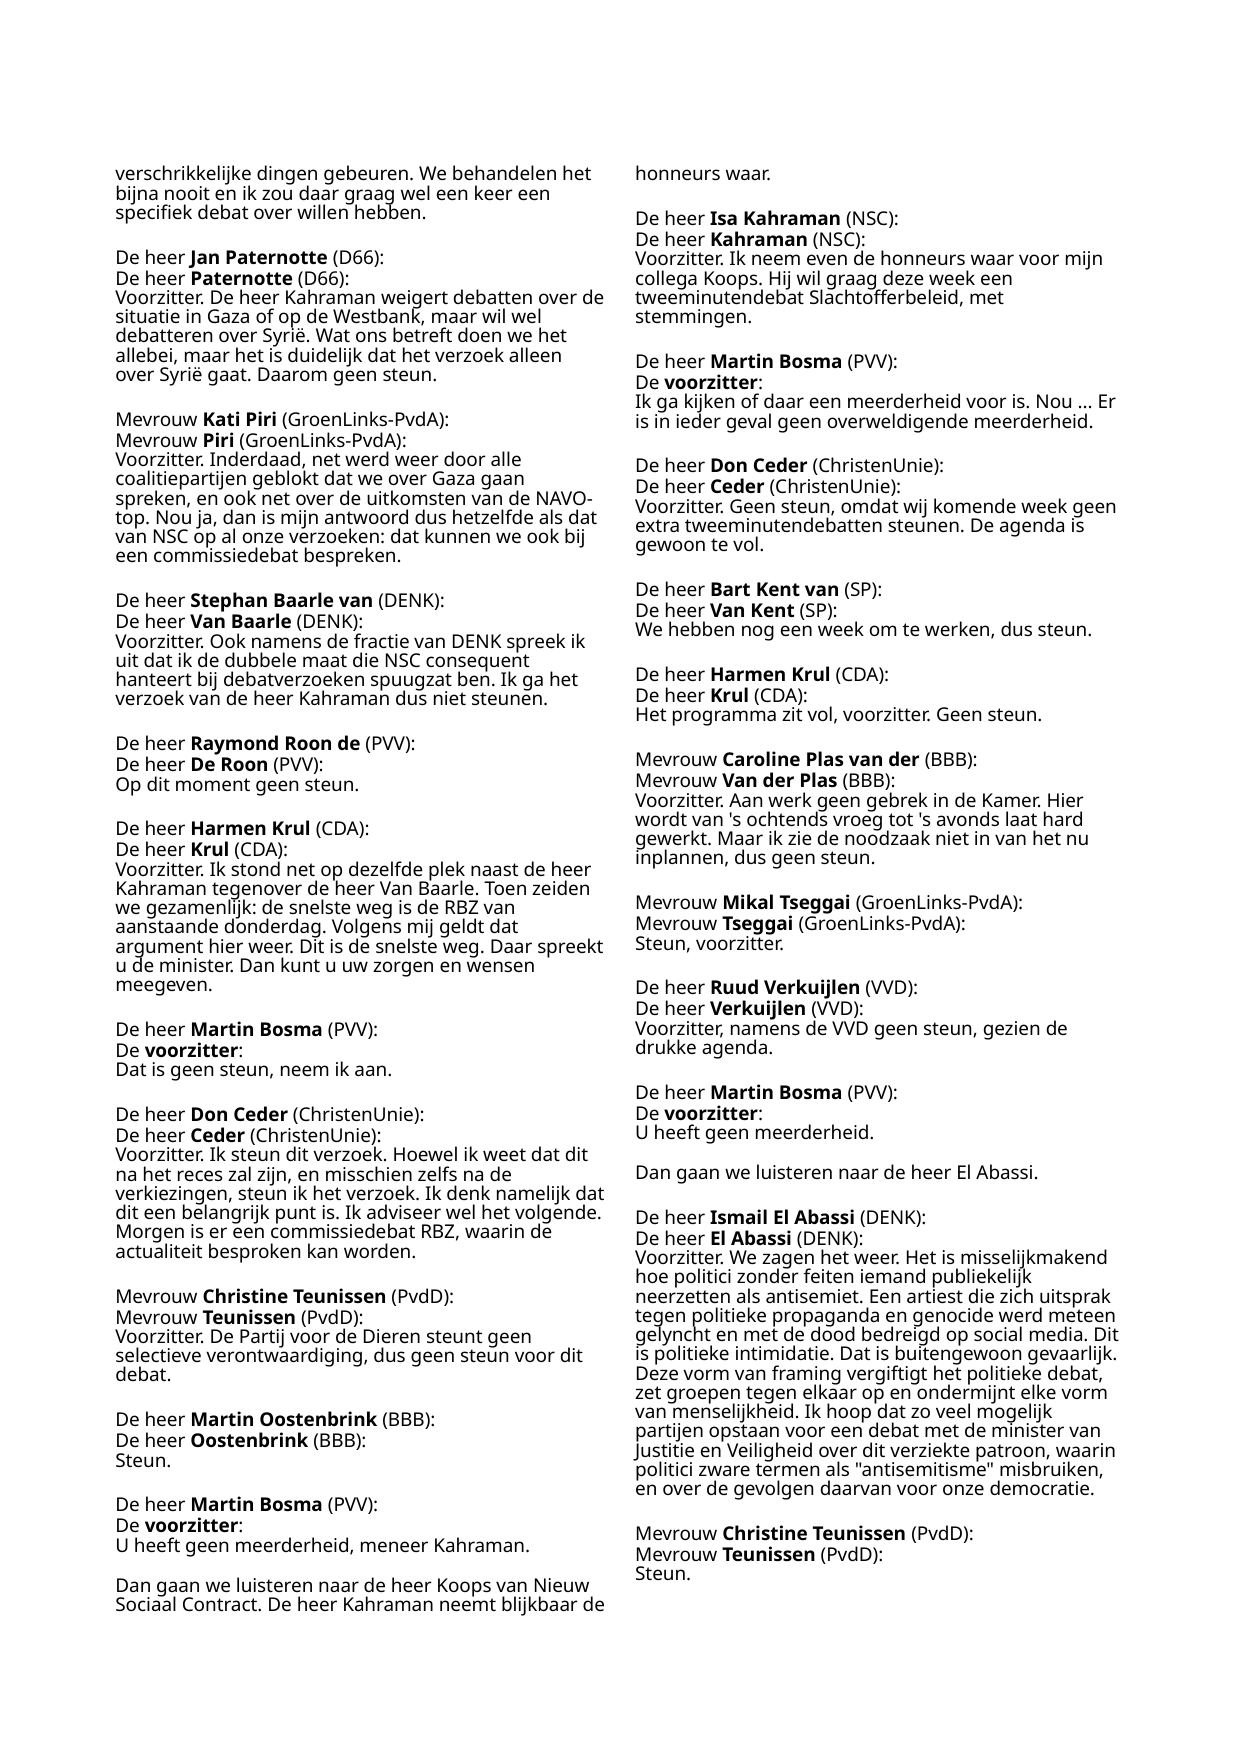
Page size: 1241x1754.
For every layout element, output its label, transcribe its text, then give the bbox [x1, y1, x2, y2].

text De heer Ceder (ChristenUnie): [635, 478, 1125, 498]
text De heer Van Kent (SP): [635, 602, 1125, 621]
text Dat is geen steun, neem ik aan. [115, 1061, 605, 1081]
text De voorzitter: [635, 1105, 1125, 1124]
text De heer Kahraman (NSC): [635, 231, 1125, 250]
text De heer Don Ceder (ChristenUnie): [115, 1101, 605, 1127]
text Ik ga kijken of daar een meerderheid voor is. Nou ... Er is in ieder geval geen overweldigende meerderheid. [635, 393, 1125, 432]
text Het programma zit vol, voorzitter. Geen steun. [635, 706, 1125, 726]
text De voorzitter: [115, 1517, 605, 1537]
text De heer Martin Oostenbrink (BBB): [115, 1407, 605, 1432]
text Voorzitter. De heer Kahraman weigert debatten over de situatie in Gaza of op de Westbank, maar wil wel debatteren over Syrië. Wat ons betreft doen we het allebei, maar het is duidelijk dat het verzoek alleen over Syrië gaat. Daarom geen steun. [115, 289, 605, 385]
text Voorzitter. Ik neem even de honneurs waar voor mijn collega Koops. Hij wil graag deze week een tweeminutendebat Slachtofferbeleid, met stemmingen. [635, 250, 1125, 327]
text De heer Ruud Verkuijlen (VVD): [635, 974, 1125, 1000]
text We hebben nog een week om te werken, dus steun. [635, 621, 1125, 641]
text De voorzitter: [635, 374, 1125, 393]
text Mevrouw Teunissen (PvdD): [635, 1546, 1125, 1565]
text De heer Stephan Baarle van (DENK): [115, 588, 605, 613]
text Voorzitter. Aan werk geen gebrek in de Kamer. Hier wordt van 's ochtends vroeg tot 's avonds laat hard gewerkt. Maar ik zie de noodzaak niet in van het nu inplannen, dus geen steun. [635, 792, 1125, 869]
text honneurs waar. [635, 165, 1125, 184]
text De heer Harmen Krul (CDA): [115, 816, 605, 841]
text Voorzitter. Geen steun, omdat wij komende week geen extra tweeminutendebatten steunen. De agenda is gewoon te vol. [635, 498, 1125, 556]
text De heer El Abassi (DENK): [635, 1230, 1125, 1249]
text De heer Krul (CDA): [635, 687, 1125, 706]
text De heer Verkuijlen (VVD): [635, 1000, 1125, 1019]
text Mevrouw Van der Plas (BBB): [635, 772, 1125, 792]
text Mevrouw Piri (GroenLinks-PvdA): [115, 432, 605, 451]
text Voorzitter, namens de VVD geen steun, gezien de drukke agenda. [635, 1019, 1125, 1058]
text De heer Martin Bosma (PVV): [635, 1079, 1125, 1105]
text Mevrouw Teunissen (PvdD): [115, 1309, 605, 1328]
text De heer Ismail El Abassi (DENK): [635, 1204, 1125, 1230]
text Op dit moment geen steun. [115, 776, 605, 795]
text Voorzitter. De Partij voor de Dieren steunt geen selectieve verontwaardiging, dus geen steun voor dit debat. [115, 1328, 605, 1386]
text De heer Van Baarle (DENK): [115, 613, 605, 633]
text U heeft geen meerderheid. [635, 1124, 1125, 1143]
text Dan gaan we luisteren naar de heer Koops van Nieuw Sociaal Contract. De heer Kahraman neemt blijkbaar de [115, 1577, 605, 1615]
text De heer Bart Kent van (SP): [635, 576, 1125, 602]
text De heer Krul (CDA): [115, 841, 605, 861]
text De heer Isa Kahraman (NSC): [635, 205, 1125, 231]
text De heer De Roon (PVV): [115, 756, 605, 776]
text Voorzitter. Ik stond net op dezelfde plek naast de heer Kahraman tegenover de heer Van Baarle. Toen zeiden we gezamenlijk: de snelste weg is de RBZ van aanstaande donderdag. Volgens mij geldt dat argument hier weer. Dit is de snelste weg. Daar spreekt u de minister. Dan kunt u uw zorgen en wensen meegeven. [115, 861, 605, 996]
text Mevrouw Christine Teunissen (PvdD): [115, 1283, 605, 1309]
text De heer Martin Bosma (PVV): [115, 1492, 605, 1517]
text De heer Don Ceder (ChristenUnie): [635, 453, 1125, 478]
text Mevrouw Kati Piri (GroenLinks-PvdA): [115, 406, 605, 432]
text Mevrouw Caroline Plas van der (BBB): [635, 747, 1125, 772]
text De heer Oostenbrink (BBB): [115, 1432, 605, 1452]
text De voorzitter: [115, 1042, 605, 1061]
text Voorzitter. We zagen het weer. Het is misselijkmakend hoe politici zonder feiten iemand publiekelijk neerzetten als antisemiet. Een artiest die zich uitsprak tegen politieke propaganda en genocide werd meteen gelyncht en met de dood bedreigd op social media. Dit is politieke intimidatie. Dat is buitengewoon gevaarlijk. Deze vorm van framing vergiftigt het politieke debat, zet groepen tegen elkaar op en ondermijnt elke vorm van menselijkheid. Ik hoop dat zo veel mogelijk partijen opstaan voor een debat met de minister van Justitie en Veiligheid over dit verziekte patroon, waarin politici zware termen als "antisemitisme" misbruiken, en over de gevolgen daarvan voor onze democratie. [635, 1249, 1125, 1499]
text De heer Harmen Krul (CDA): [635, 661, 1125, 687]
text Steun. [115, 1452, 605, 1471]
text Mevrouw Mikal Tseggai (GroenLinks-PvdA): [635, 889, 1125, 915]
text Steun, voorzitter. [635, 934, 1125, 954]
text Dan gaan we luisteren naar de heer El Abassi. [635, 1164, 1125, 1183]
text De heer Ceder (ChristenUnie): [115, 1127, 605, 1146]
text Mevrouw Tseggai (GroenLinks-PvdA): [635, 915, 1125, 934]
text De heer Raymond Roon de (PVV): [115, 731, 605, 756]
text De heer Martin Bosma (PVV): [635, 348, 1125, 374]
text De heer Paternotte (D66): [115, 270, 605, 289]
text Mevrouw Christine Teunissen (PvdD): [635, 1520, 1125, 1546]
text Voorzitter. Ik steun dit verzoek. Hoewel ik weet dat dit na het reces zal zijn, en misschien zelfs na de verkiezingen, steun ik het verzoek. Ik denk namelijk dat dit een belangrijk punt is. Ik adviseer wel het volgende. Morgen is er een commissiedebat RBZ, waarin de actualiteit besproken kan worden. [115, 1146, 605, 1262]
text De heer Martin Bosma (PVV): [115, 1016, 605, 1042]
text Voorzitter. Inderdaad, net werd weer door alle coalitiepartijen geblokt dat we over Gaza gaan spreken, en ook net over de uitkomsten van de NAVO-top. Nou ja, dan is mijn antwoord dus hetzelfde als dat van NSC op al onze verzoeken: dat kunnen we ook bij een commissiedebat bespreken. [115, 451, 605, 567]
text De heer Jan Paternotte (D66): [115, 244, 605, 270]
text U heeft geen meerderheid, meneer Kahraman. [115, 1537, 605, 1556]
text verschrikkelijke dingen gebeuren. We behandelen het bijna nooit en ik zou daar graag wel een keer een specifiek debat over willen hebben. [115, 165, 605, 223]
text Steun. [635, 1565, 1125, 1585]
text Voorzitter. Ook namens de fractie van DENK spreek ik uit dat ik de dubbele maat die NSC consequent hanteert bij debatverzoeken spuugzat ben. Ik ga het verzoek van de heer Kahraman dus niet steunen. [115, 633, 605, 710]
